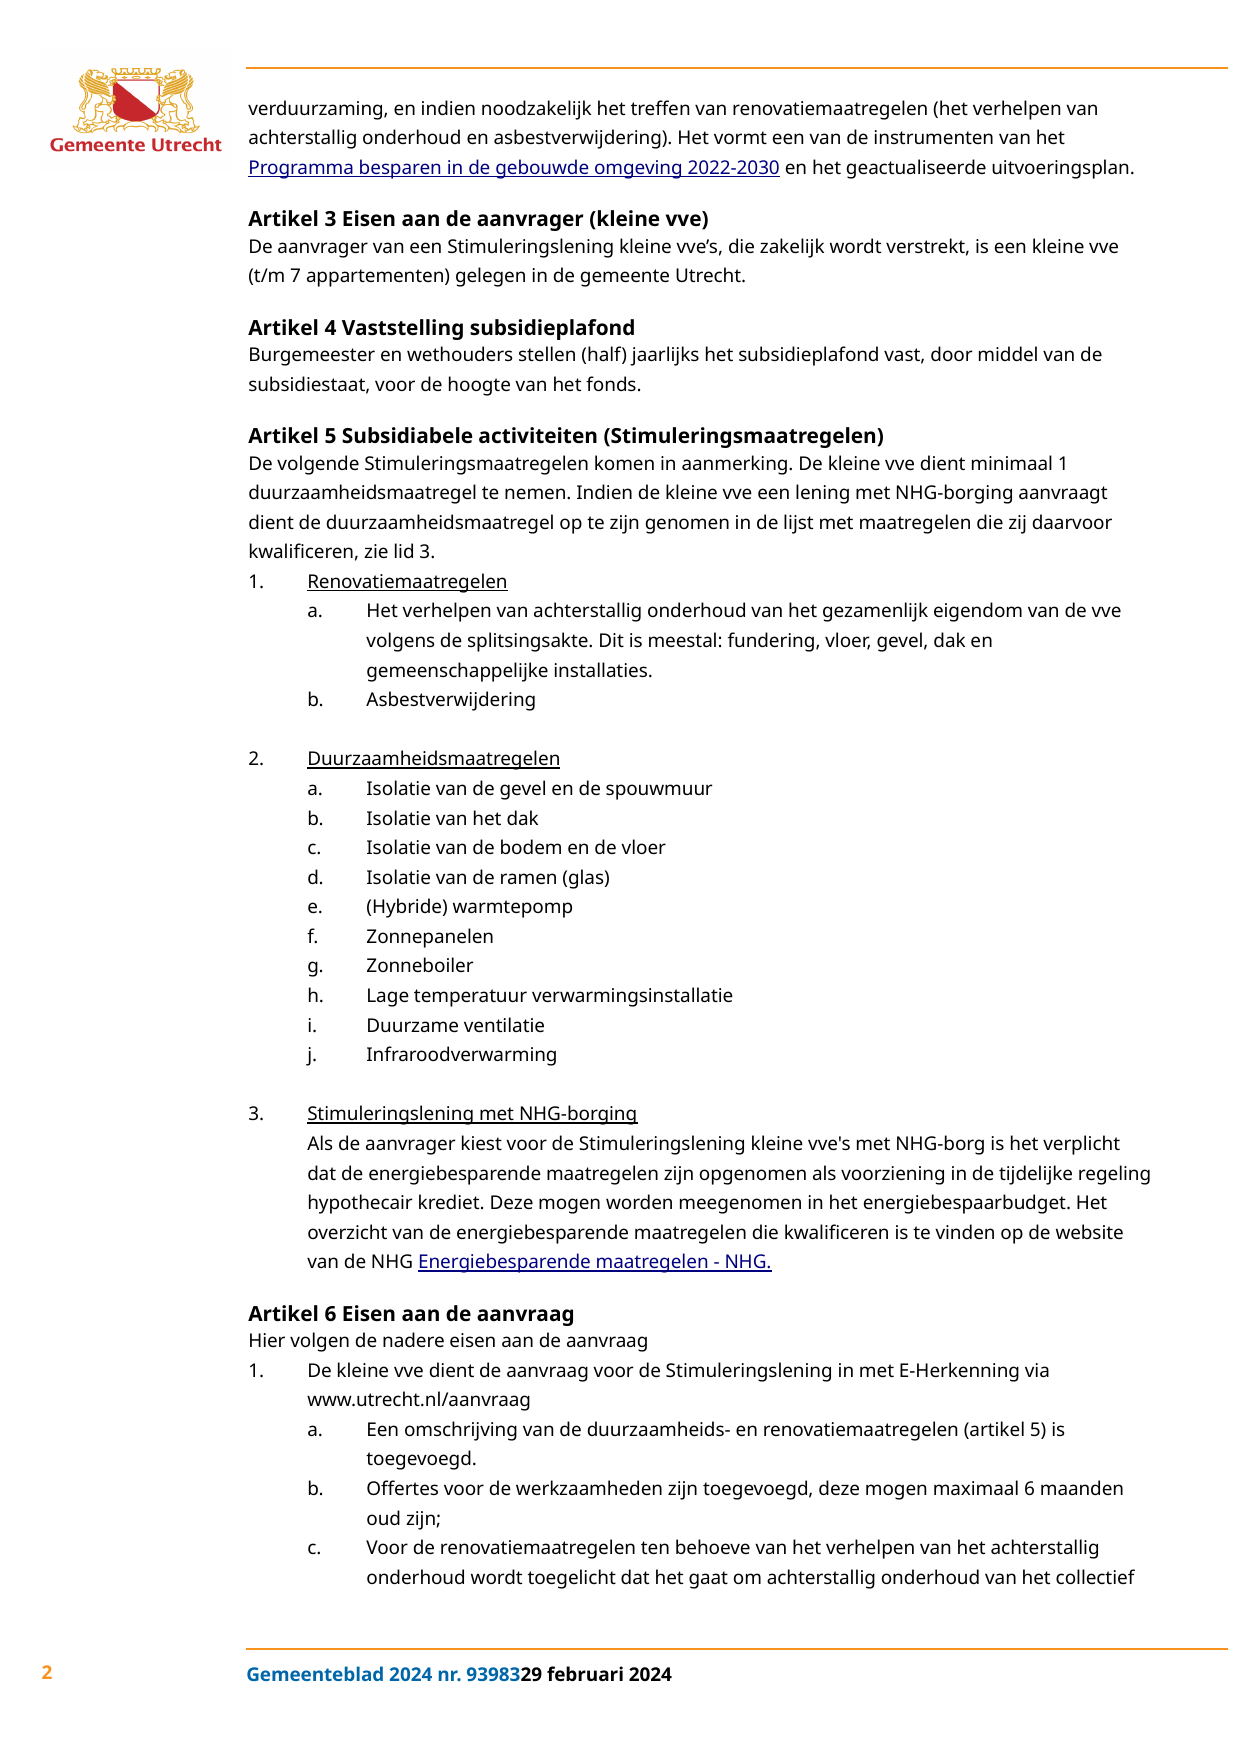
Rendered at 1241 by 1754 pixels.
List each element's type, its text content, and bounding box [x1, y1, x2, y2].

list De kleine vve dient de aanvraag voor de Stimuleringslening in met E-Herkenning via www.utrecht.nl/aanvraag [248, 1357, 1152, 1412]
text Artikel 6 Eisen aan de aanvraag [248, 1299, 1152, 1327]
text Artikel 5 Subsidiabele activiteiten (Stimuleringsmaatregelen) [248, 421, 1152, 450]
list Infraroodverwarming [307, 1041, 1152, 1067]
list Voor de renovatiemaatregelen ten behoeve van het verhelpen van het achterstallig onderhoud wordt toegelicht dat het gaat om achterstallig onderhoud van het collectief [307, 1534, 1152, 1590]
text Burgemeester en wethouders stellen (half) jaarlijks het subsidieplafond vast, door middel van de subsidiestaat, voor de hoogte van het fonds. [248, 341, 1152, 397]
text verduurzaming, en indien noodzakelijk het treffen van renovatiemaatregelen (het verhelpen van achterstallig onderhoud en asbestverwijdering). Het vormt een van de instrumenten van het Programma besparen in de gebouwde omgeving 2022-2030 en het geactualiseerde uitvoeringsplan. [248, 95, 1152, 180]
list Duurzame ventilatie [307, 1012, 1152, 1037]
list Zonneboiler [307, 953, 1152, 978]
text Artikel 3 Eisen aan de aanvrager (kleine vve) [248, 204, 1152, 233]
list Stimuleringslening met NHG-borging [248, 1101, 1152, 1126]
list Isolatie van de ramen (glas) [307, 864, 1152, 889]
list Renovatiemaatregelen [248, 568, 1152, 594]
list Asbestverwijdering [307, 686, 1152, 712]
picture [41, 47, 231, 172]
text De volgende Stimuleringsmaatregelen komen in aanmerking. De kleine vve dient minimaal 1 duurzaamheidsmaatregel te nemen. Indien de kleine vve een lening met NHG-borging aanvraagt dient de duurzaamheidsmaatregel op te zijn genomen in de lijst met maatregelen die zij daarvoor kwalificeren, zie lid 3. [248, 450, 1152, 564]
list Isolatie van de gevel en de spouwmuur [307, 775, 1152, 801]
list (Hybride) warmtepomp [307, 893, 1152, 919]
list Offertes voor de werkzaamheden zijn toegevoegd, deze mogen maximaal 6 maanden oud zijn; [307, 1475, 1152, 1531]
list Als de aanvrager kiest voor de Stimuleringslening kleine vve's met NHG-borg is het verplicht dat de energiebesparende maatregelen zijn opgenomen als voorziening in de tijdelijke regeling hypothecair krediet. Deze mogen worden meegenomen in het energiebespaarbudget. Het overzicht van de energiebesparende maatregelen die kwalificeren is te vinden op de website van de NHG Energiebesparende maatregelen - NHG. [248, 1130, 1152, 1274]
list Het verhelpen van achterstallig onderhoud van het gezamenlijk eigendom van de vve volgens de splitsingsakte. Dit is meestal: fundering, vloer, gevel, dak en gemeenschappelijke installaties. [307, 598, 1152, 682]
list Isolatie van het dak [307, 805, 1152, 830]
text Hier volgen de nadere eisen aan de aanvraag [248, 1327, 1152, 1353]
list Lage temperatuur verwarmingsinstallatie [307, 982, 1152, 1008]
text Artikel 4 Vaststelling subsidieplafond [248, 313, 1152, 341]
list Een omschrijving van de duurzaamheids- en renovatiemaatregelen (artikel 5) is toegevoegd. [307, 1416, 1152, 1471]
list Zonnepanelen [307, 923, 1152, 949]
list Isolatie van de bodem en de vloer [307, 834, 1152, 860]
text De aanvrager van een Stimuleringslening kleine vve’s, die zakelijk wordt verstrekt, is een kleine vve (t/m 7 appartementen) gelegen in de gemeente Utrecht. [248, 233, 1152, 288]
list Duurzaamheidsmaatregelen [248, 746, 1152, 771]
